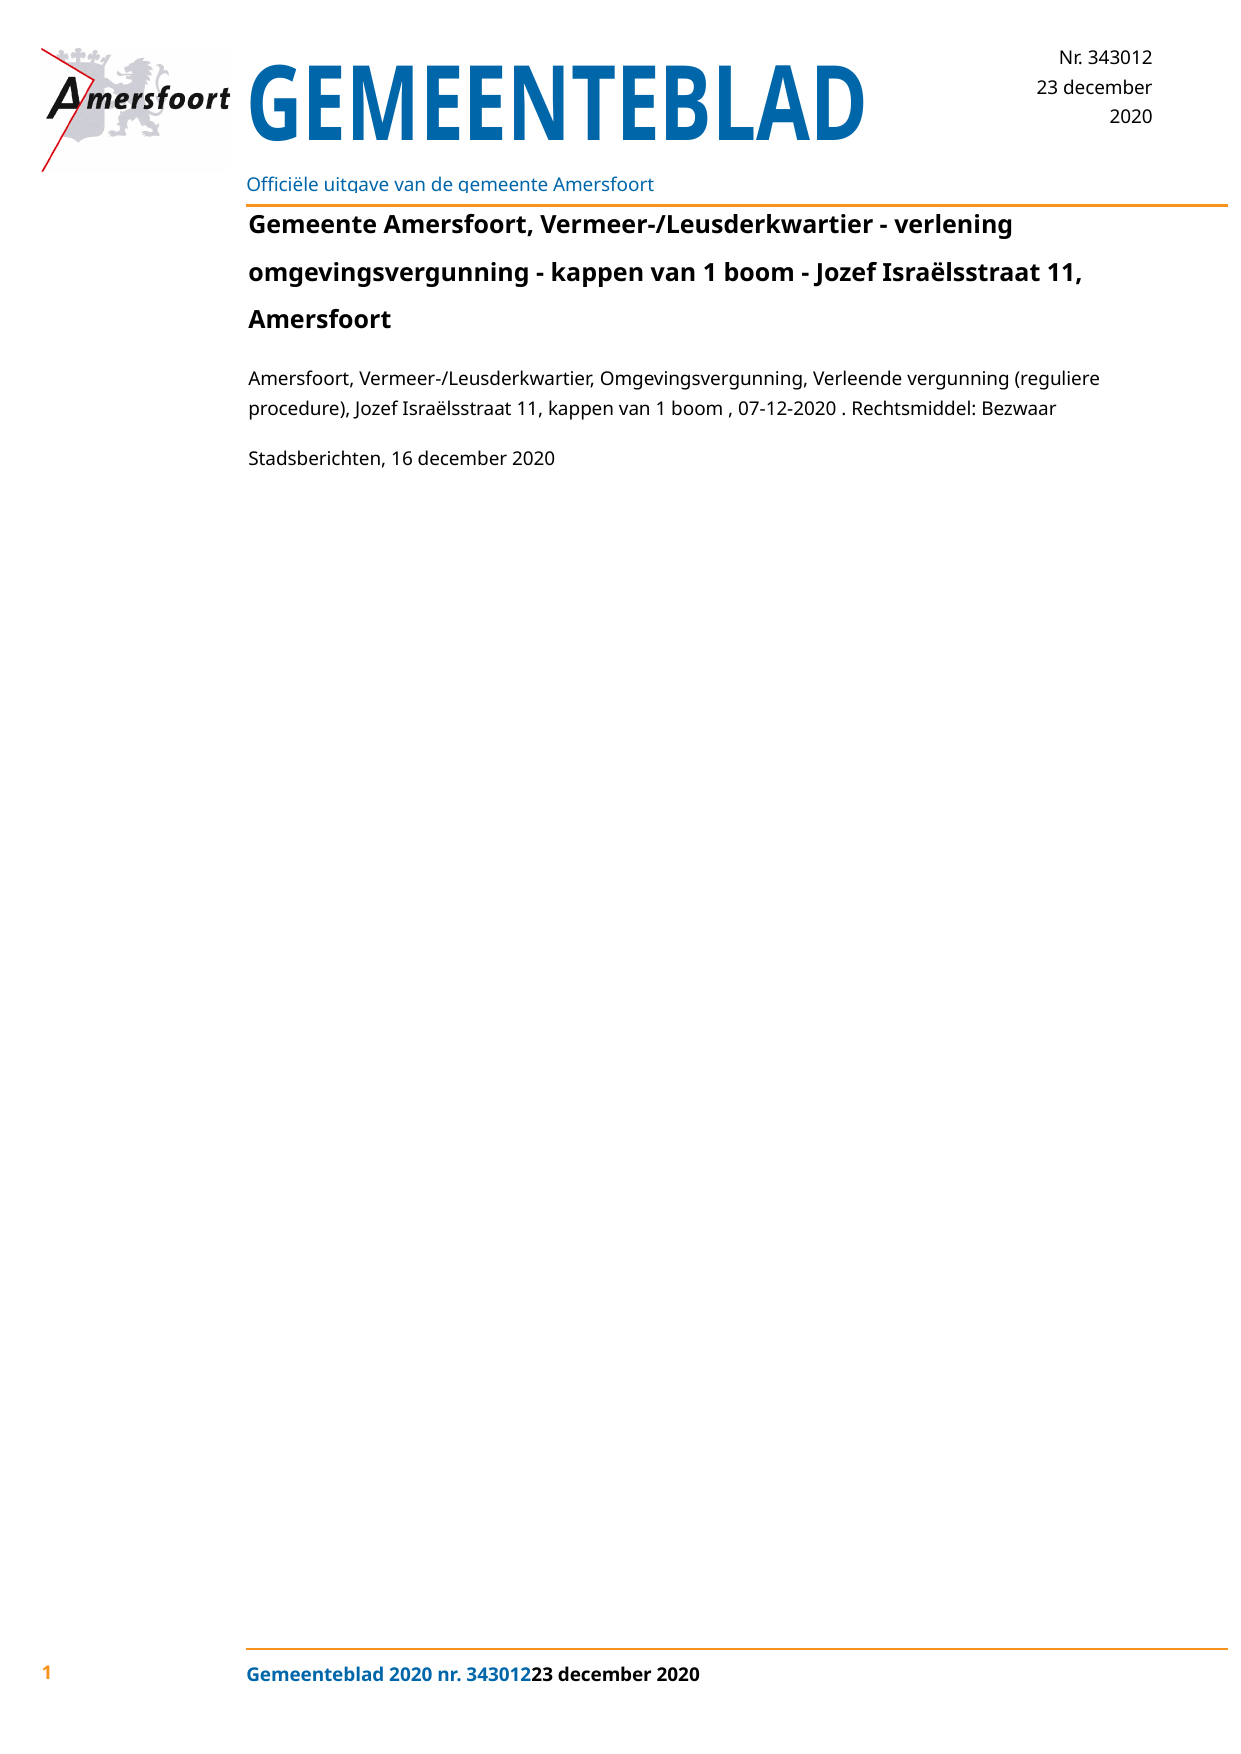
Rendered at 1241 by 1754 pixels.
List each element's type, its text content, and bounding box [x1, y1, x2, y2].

text Stadsberichten, 16 december 2020 [248, 446, 1152, 471]
picture [41, 47, 231, 172]
text Gemeente Amersfoort, Vermeer-/Leusderkwartier - verlening omgevingsvergunning - kappen van 1 boom - Jozef Israëlsstraat 11, Amersfoort [248, 207, 1152, 336]
text Amersfoort, Vermeer-/Leusderkwartier, Omgevingsvergunning, Verleende vergunning (reguliere procedure), Jozef Israëlsstraat 11, kappen van 1 boom , 07-12-2020 . Rechtsmiddel: Bezwaar [248, 366, 1152, 421]
